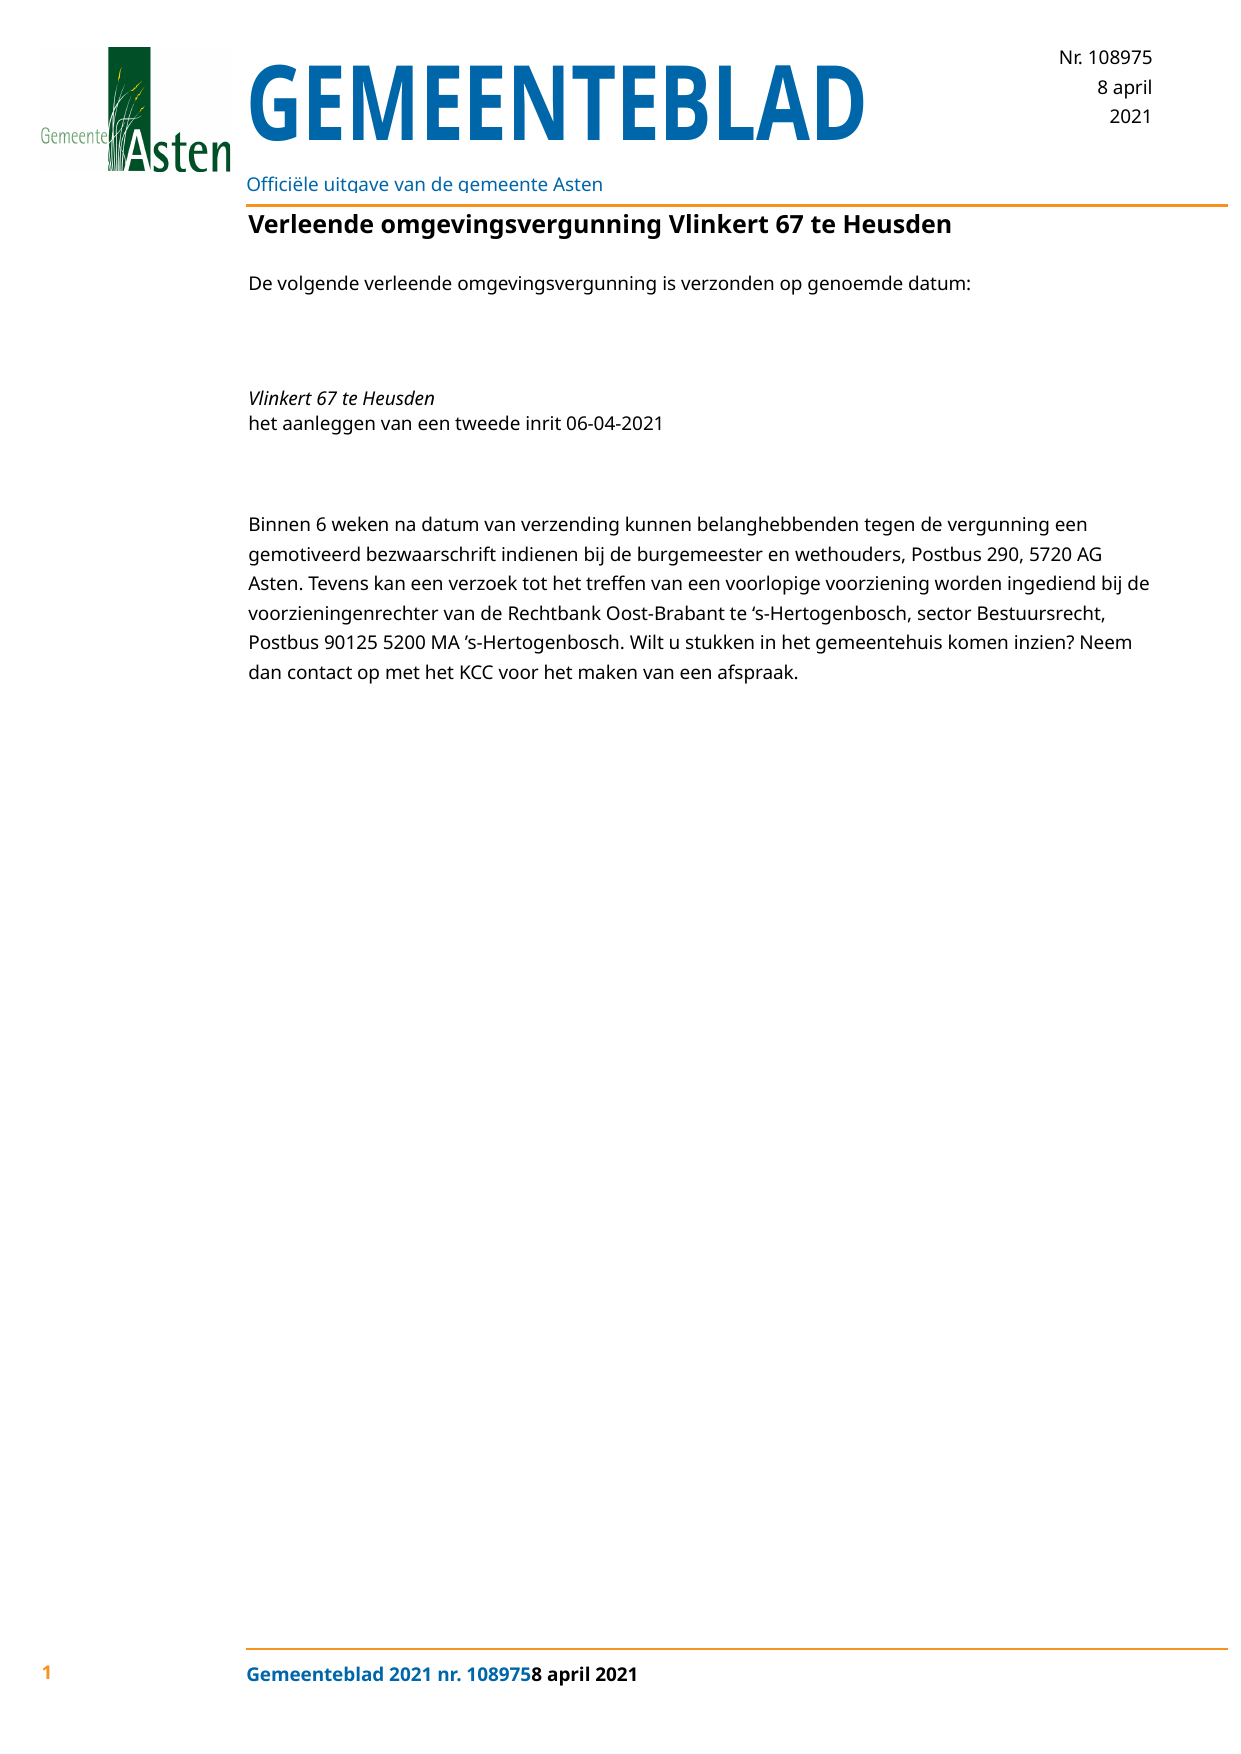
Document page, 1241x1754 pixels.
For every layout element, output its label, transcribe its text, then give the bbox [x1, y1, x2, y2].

text Binnen 6 weken na datum van verzending kunnen belanghebbenden tegen de vergunning een gemotiveerd bezwaarschrift indienen bij de burgemeester en wethouders, Postbus 290, 5720 AG Asten. Tevens kan een verzoek tot het treffen van een voorlopige voorziening worden ingediend bij de voorzieningenrechter van de Rechtbank Oost-Brabant te ‘s-Hertogenbosch, sector Bestuursrecht, Postbus 90125 5200 MA ’s-Hertogenbosch. Wilt u stukken in het gemeentehuis komen inzien? Neem dan contact op met het KCC voor het maken van een afspraak. [248, 511, 1152, 685]
text Vlinkert 67 te Heusden [248, 385, 1152, 410]
picture [41, 47, 231, 172]
text Verleende omgevingsvergunning Vlinkert 67 te Heusden [248, 207, 1152, 241]
text De volgende verleende omgevingsvergunning is verzonden op genoemde datum: [248, 270, 1152, 296]
text het aanleggen van een tweede inrit 06-04-2021 [248, 410, 1152, 436]
